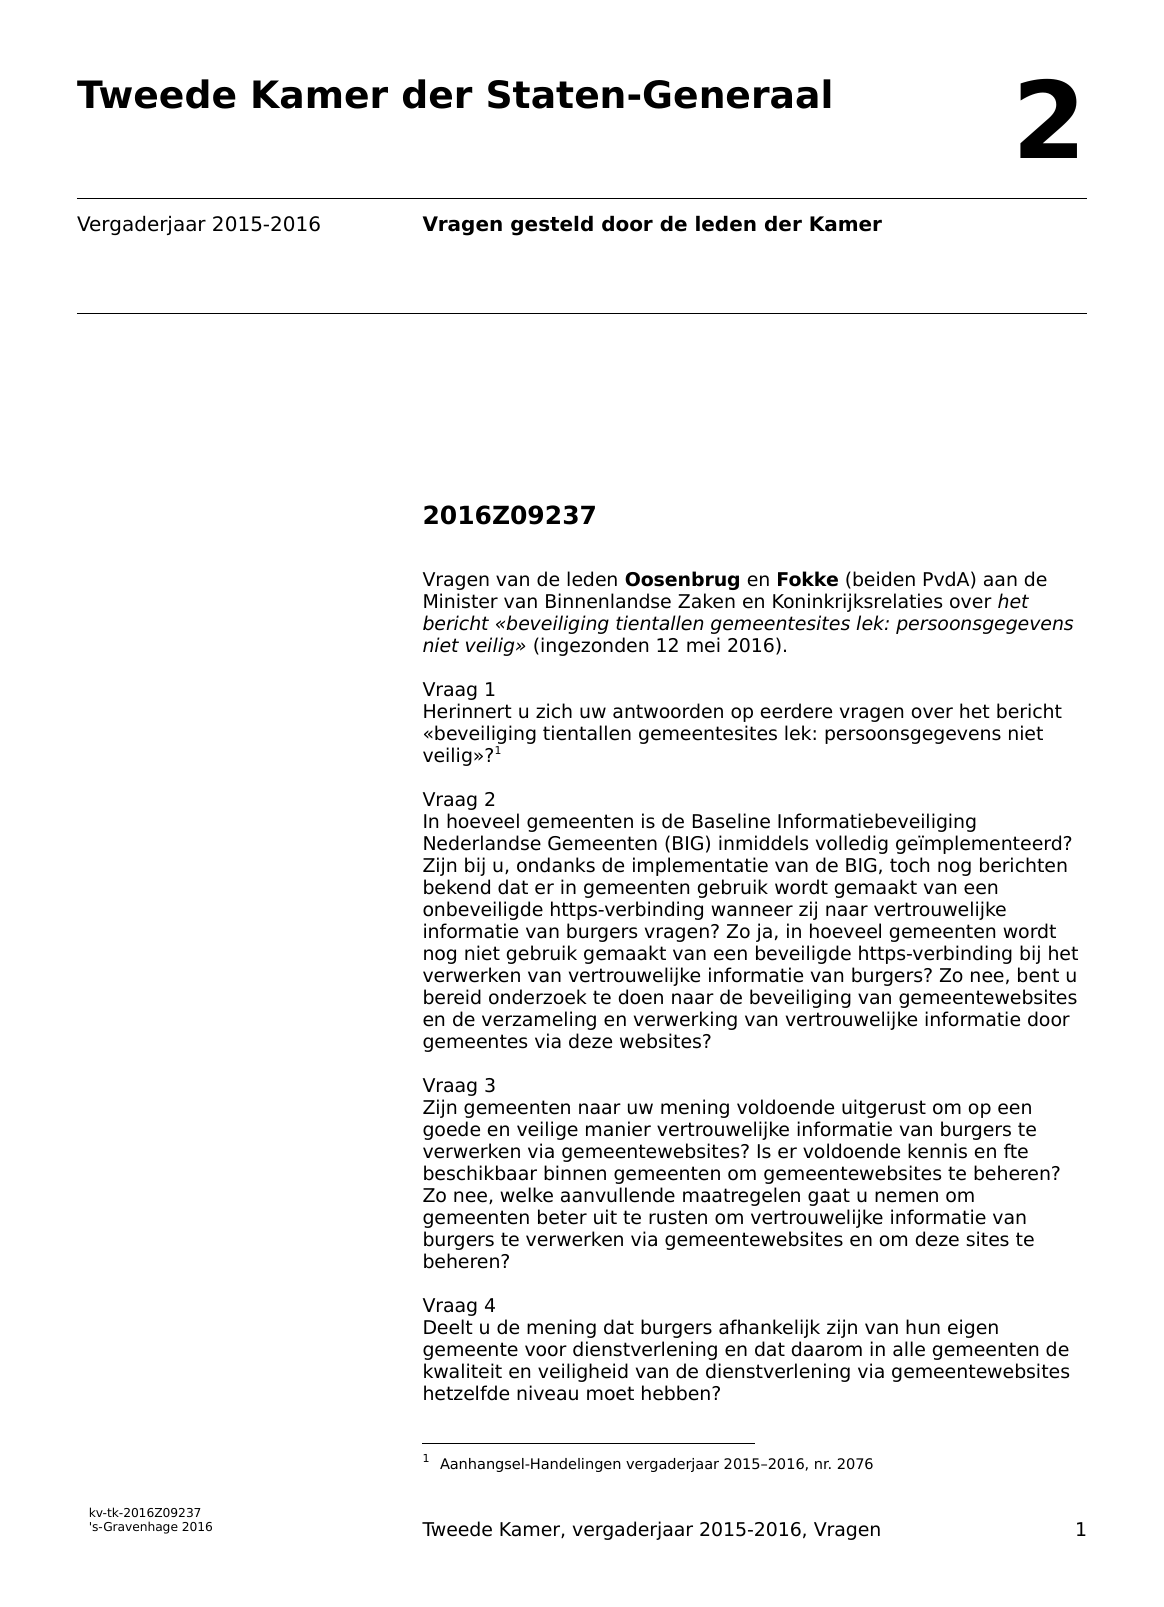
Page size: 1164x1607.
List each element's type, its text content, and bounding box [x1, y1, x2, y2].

text 's-Gravenhage 2016 [88, 1520, 323, 1534]
text Vragen van de leden Oosenbrug en Fokke (beiden PvdA) aan de Minister van Binnenlandse Zaken en Koninkrijksrelaties over het bericht «beveiliging tientallen gemeentesites lek: persoonsgegevens niet veilig» (ingezonden 12 mei 2016). [422, 569, 1087, 657]
text Vraag 3 [422, 1075, 1087, 1097]
table_cell Vragen gesteld door de leden der Kamer [422, 199, 1087, 313]
text Vraag 2 [422, 789, 1087, 811]
text Vraag 1 [422, 679, 1087, 701]
text 2016Z09237 [422, 501, 1087, 531]
text Aanhangsel-Handelingen vergaderjaar 2015–2016, nr. 2076 [422, 1452, 1087, 1474]
text Deelt u de mening dat burgers afhankelijk zijn van hun eigen gemeente voor dienstverlening en dat daarom in alle gemeenten de kwaliteit en veiligheid van de dienstverlening via gemeentewebsites hetzelfde niveau moet hebben? [422, 1317, 1087, 1405]
text Vraag 4 [422, 1295, 1087, 1317]
table_header 2 [886, 59, 1087, 198]
text In hoeveel gemeenten is de Baseline Informatiebeveiliging Nederlandse Gemeenten (BIG) inmiddels volledig geïmplementeerd? Zijn bij u, ondanks de implementatie van de BIG, toch nog berichten bekend dat er in gemeenten gebruik wordt gemaakt van een onbeveiligde https-verbinding wanneer zij naar vertrouwelijke informatie van burgers vragen? Zo ja, in hoeveel gemeenten wordt nog niet gebruik gemaakt van een beveiligde https-verbinding bij het verwerken van vertrouwelijke informatie van burgers? Zo nee, bent u bereid onderzoek te doen naar de beveiliging van gemeentewebsites en de verzameling en verwerking van vertrouwelijke informatie door gemeentes via deze websites? [422, 811, 1087, 1053]
text Zijn gemeenten naar uw mening voldoende uitgerust om op een goede en veilige manier vertrouwelijke informatie van burgers te verwerken via gemeentewebsites? Is er voldoende kennis en fte beschikbaar binnen gemeenten om gemeentewebsites te beheren? Zo nee, welke aanvullende maatregelen gaat u nemen om gemeenten beter uit te rusten om vertrouwelijke informatie van burgers te verwerken via gemeentewebsites en om deze sites te beheren? [422, 1097, 1087, 1273]
table_header Tweede Kamer der Staten-Generaal [77, 59, 886, 198]
text kv-tk-2016Z09237 [88, 1506, 323, 1520]
text Herinnert u zich uw antwoorden op eerdere vragen over het bericht «beveiliging tientallen gemeentesites lek: persoonsgegevens niet veilig»? [422, 701, 1087, 767]
table_cell Vergaderjaar 2015-2016 [77, 199, 422, 313]
